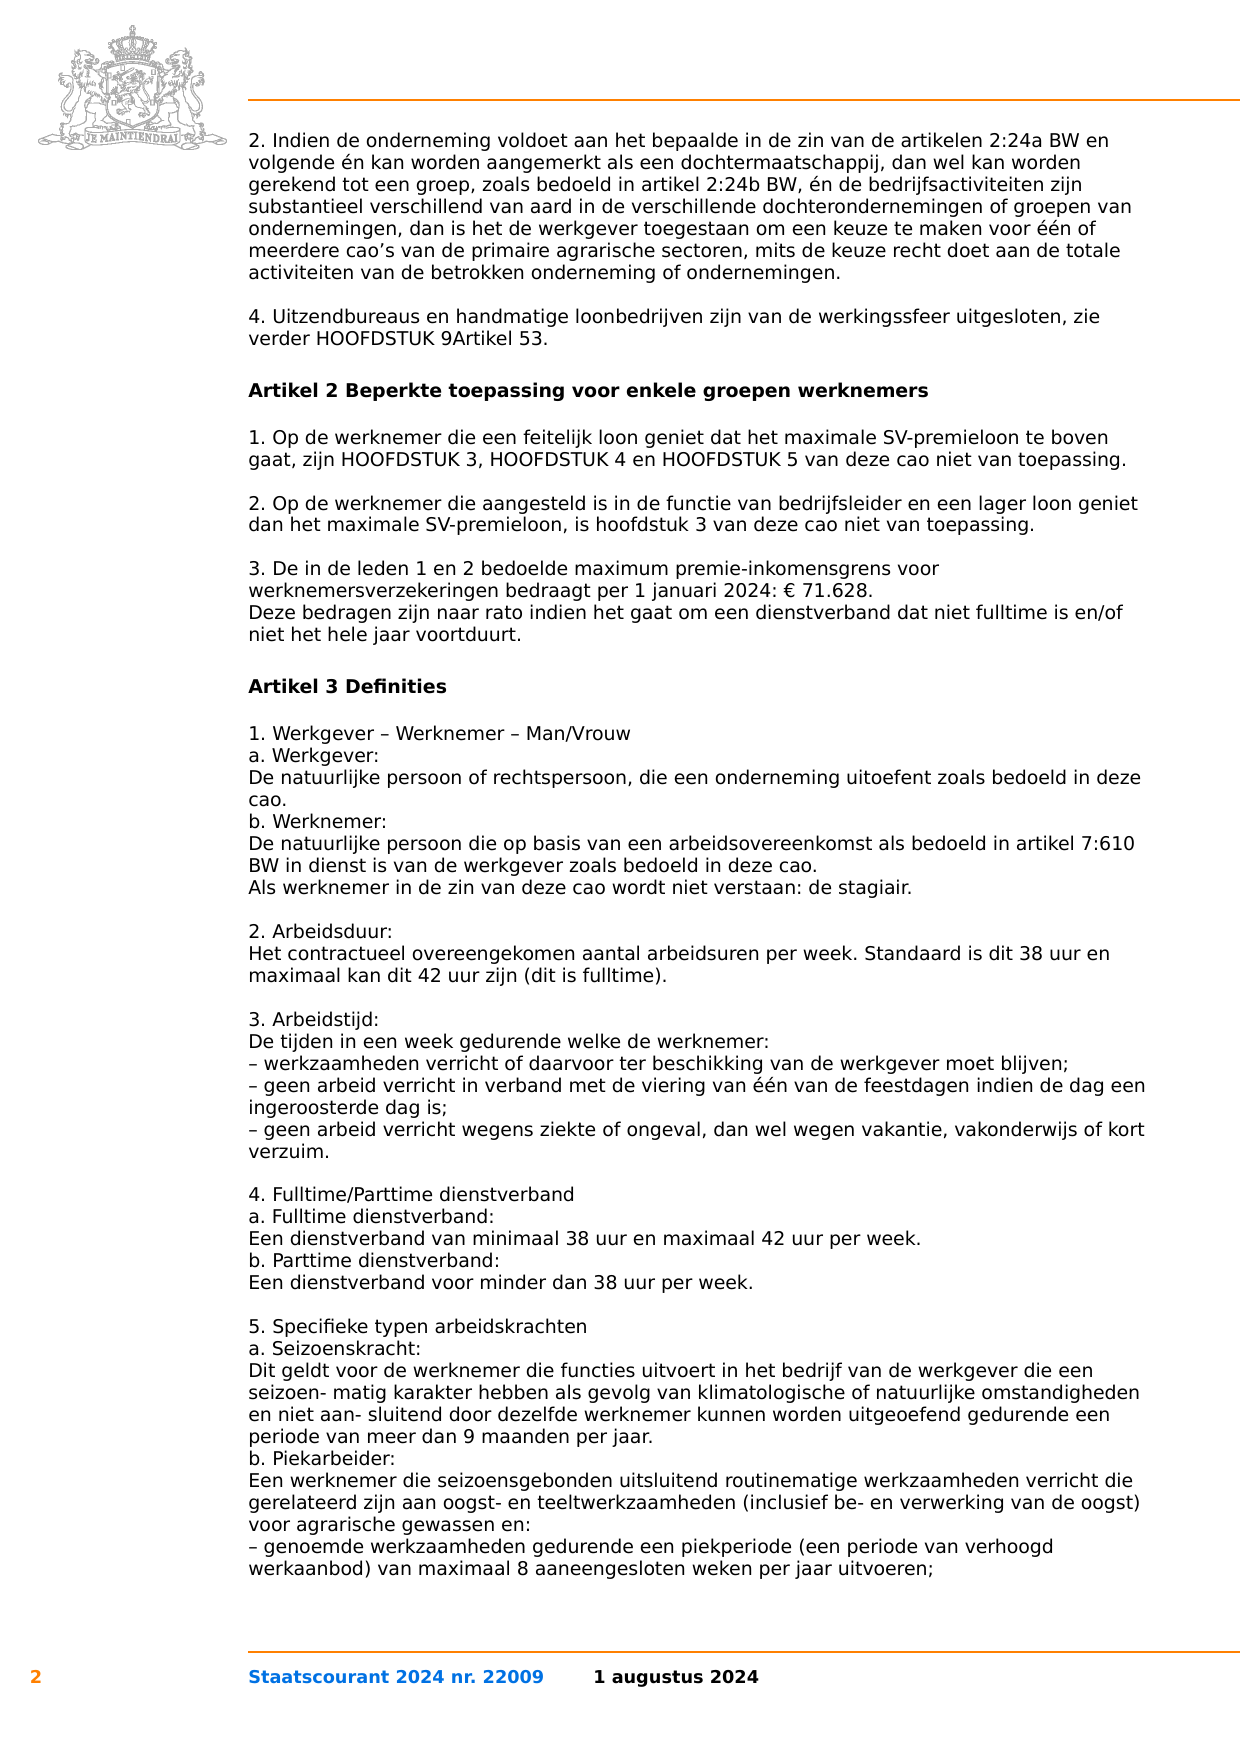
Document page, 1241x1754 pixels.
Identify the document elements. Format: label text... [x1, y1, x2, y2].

text Dit geldt voor de werknemer die functies uitvoert in het bedrijf van de werkgever die een seizoen- matig karakter hebben als gevolg van klimatologische of natuurlijke omstandigheden en niet aan- sluitend door dezelfde werknemer kunnen worden uitgeoefend gedurende een periode van meer dan 9 maanden per jaar. [248, 1360, 1163, 1448]
text a. Fulltime dienstverband: [248, 1206, 1163, 1228]
text 2. Op de werknemer die aangesteld is in de functie van bedrijfsleider en een lager loon geniet dan het maximale SV-premieloon, is hoofdstuk 3 van deze cao niet van toepassing. [248, 492, 1163, 536]
text b. Piekarbeider: [248, 1448, 1163, 1470]
text 4. Uitzendbureaus en handmatige loonbedrijven zijn van de werkingssfeer uitgesloten, zie verder HOOFDSTUK 9Artikel 53. [248, 306, 1163, 349]
text Een dienstverband van minimaal 38 uur en maximaal 42 uur per week. [248, 1228, 1163, 1250]
text 2. Arbeidsduur: [248, 921, 1163, 943]
text Als werknemer in de zin van deze cao wordt niet verstaan: de stagiair. [248, 877, 1163, 899]
text 2. Indien de onderneming voldoet aan het bepaalde in de zin van de artikelen 2:24a BW en volgende én kan worden aangemerkt als een dochtermaatschappij, dan wel kan worden gerekend tot een groep, zoals bedoeld in artikel 2:24b BW, én de bedrijfsactiviteiten zijn substantieel verschillend van aard in de verschillende dochterondernemingen of groepen van ondernemingen, dan is het de werkgever toegestaan om een keuze te maken voor één of meerdere cao’s van de primaire agrarische sectoren, mits de keuze recht doet aan de totale activiteiten van de betrokken onderneming of ondernemingen. [248, 130, 1163, 284]
text 1. Op de werknemer die een feitelijk loon geniet dat het maximale SV-premieloon te boven gaat, zijn HOOFDSTUK 3, HOOFDSTUK 4 en HOOFDSTUK 5 van deze cao niet van toepassing. [248, 427, 1163, 471]
text Het contractueel overeengekomen aantal arbeidsuren per week. Standaard is dit 38 uur en maximaal kan dit 42 uur zijn (dit is fulltime). [248, 943, 1163, 987]
text 5. Specifieke typen arbeidskrachten [248, 1316, 1163, 1338]
subtitle Artikel 2 Beperkte toepassing voor enkele groepen werknemers [248, 379, 1163, 402]
text De natuurlijke persoon of rechtspersoon, die een onderneming uitoefent zoals bedoeld in deze cao. [248, 767, 1163, 811]
text Deze bedragen zijn naar rato indien het gaat om een dienstverband dat niet fulltime is en/of niet het hele jaar voortduurt. [248, 602, 1163, 646]
subtitle Artikel 3 Definities [248, 676, 1163, 698]
text a. Werkgever: [248, 745, 1163, 767]
text b. Parttime dienstverband: [248, 1250, 1163, 1272]
picture [38, 25, 227, 150]
text De natuurlijke persoon die op basis van een arbeidsovereenkomst als bedoeld in artikel 7:610 BW in dienst is van de werkgever zoals bedoeld in deze cao. [248, 833, 1163, 877]
text Een dienstverband voor minder dan 38 uur per week. [248, 1272, 1163, 1294]
text 3. De in de leden 1 en 2 bedoelde maximum premie-inkomensgrens voor werknemersverzekeringen bedraagt per 1 januari 2024: € 71.628. [248, 558, 1163, 602]
text 3. Arbeidstijd: [248, 1009, 1163, 1031]
text Een werknemer die seizoensgebonden uitsluitend routinematige werkzaamheden verricht die gerelateerd zijn aan oogst- en teeltwerkzaamheden (inclusief be- en verwerking van de oogst) voor agrarische gewassen en: [248, 1470, 1163, 1536]
text – werkzaamheden verricht of daarvoor ter beschikking van de werkgever moet blijven; [248, 1053, 1163, 1074]
text De tijden in een week gedurende welke de werknemer: [248, 1031, 1163, 1053]
text b. Werknemer: [248, 811, 1163, 833]
text – genoemde werkzaamheden gedurende een piekperiode (een periode van verhoogd werkaanbod) van maximaal 8 aaneengesloten weken per jaar uitvoeren; [248, 1536, 1163, 1580]
text a. Seizoenskracht: [248, 1338, 1163, 1360]
text 1. Werkgever – Werknemer – Man/Vrouw [248, 723, 1163, 745]
text 4. Fulltime/Parttime dienstverband [248, 1184, 1163, 1206]
text – geen arbeid verricht wegens ziekte of ongeval, dan wel wegen vakantie, vakonderwijs of kort verzuim. [248, 1118, 1163, 1162]
text – geen arbeid verricht in verband met de viering van één van de feestdagen indien de dag een ingeroosterde dag is; [248, 1074, 1163, 1118]
